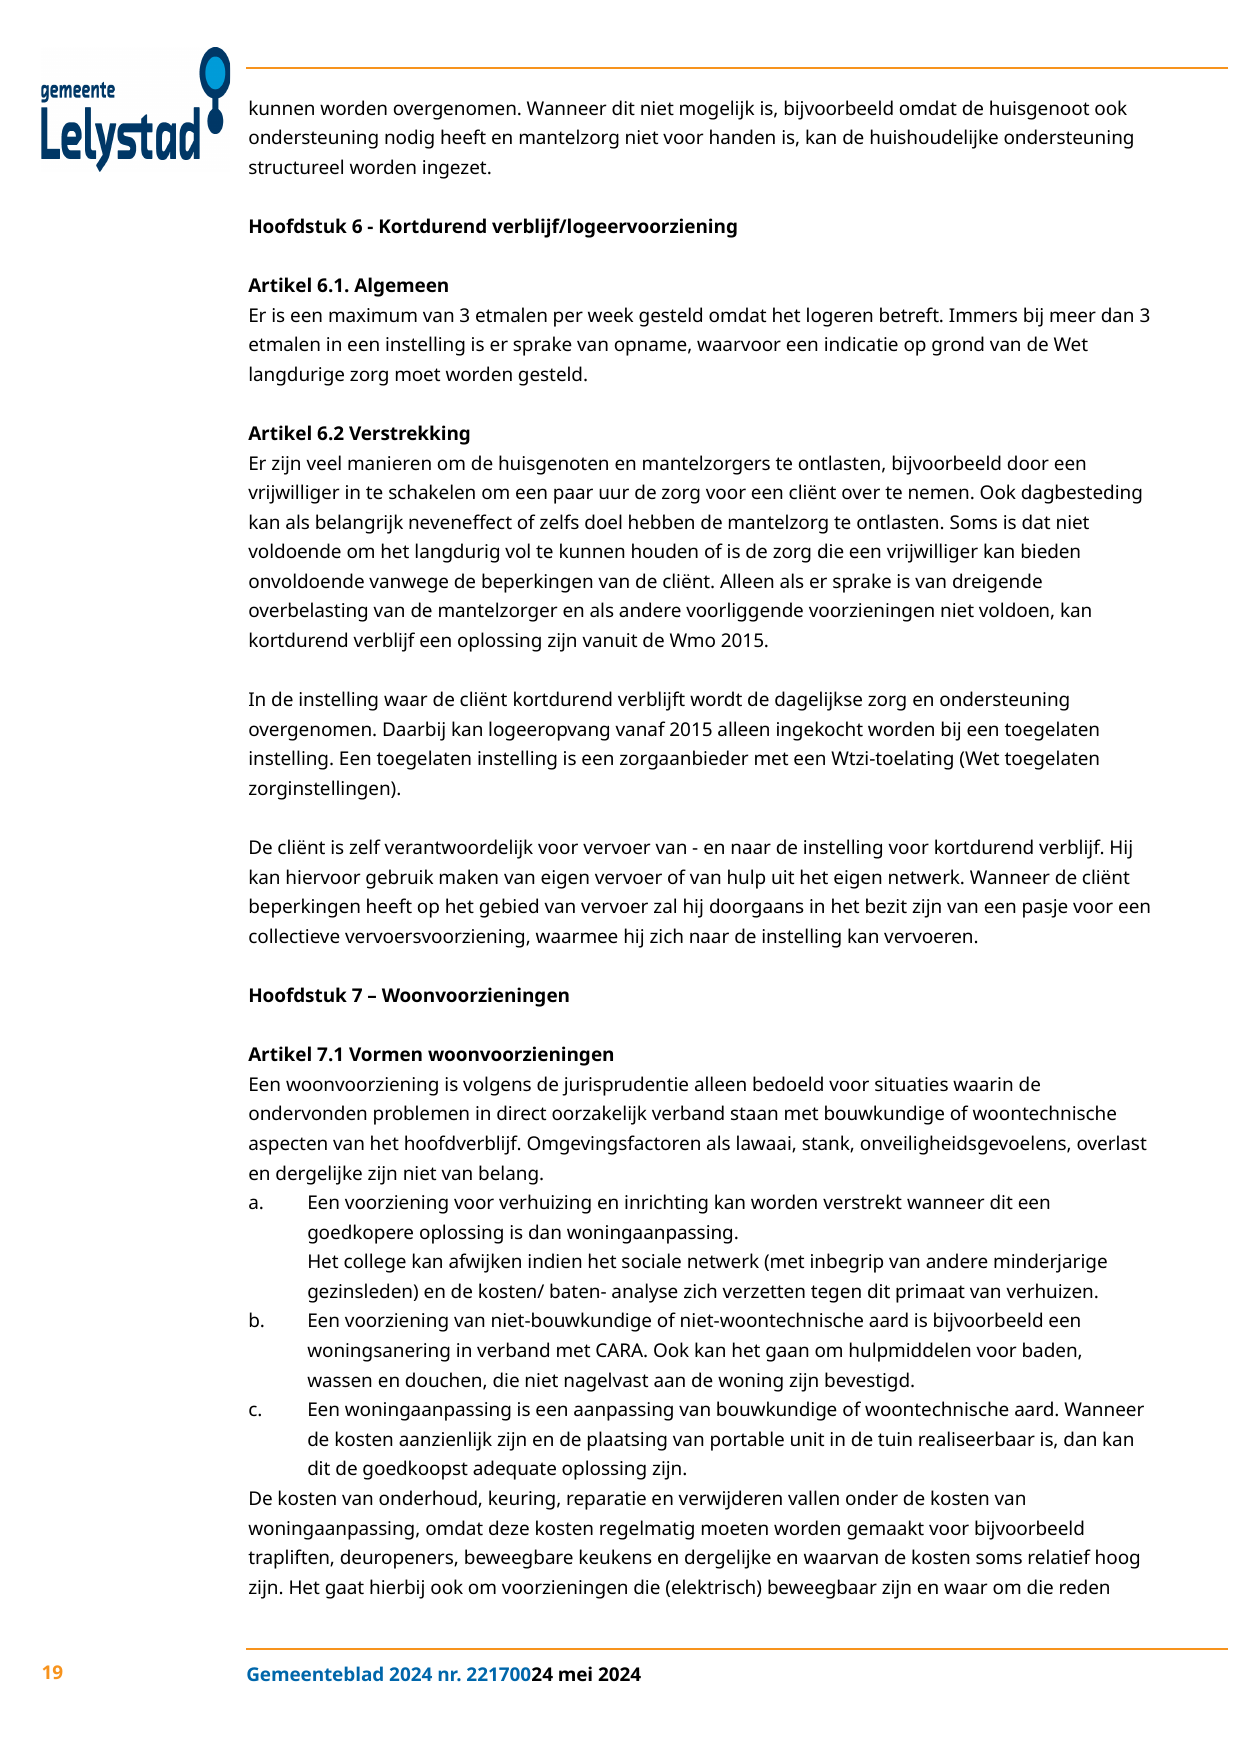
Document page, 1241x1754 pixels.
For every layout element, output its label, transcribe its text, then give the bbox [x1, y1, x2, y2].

text De cliënt is zelf verantwoordelijk voor vervoer van - en naar de instelling voor kortdurend verblijf. Hij kan hiervoor gebruik maken van eigen vervoer of van hulp uit het eigen netwerk. Wanneer de cliënt beperkingen heeft op het gebied van vervoer zal hij doorgaans in het bezit zijn van een pasje voor een collectieve vervoersvoorziening, waarmee hij zich naar de instelling kan vervoeren. [248, 834, 1152, 949]
text Artikel 6.1. Algemeen [248, 272, 1152, 298]
text kunnen worden overgenomen. Wanneer dit niet mogelijk is, bijvoorbeeld omdat de huisgenoot ook ondersteuning nodig heeft en mantelzorg niet voor handen is, kan de huishoudelijke ondersteuning structureel worden ingezet. [248, 95, 1152, 180]
list Het college kan afwijken indien het sociale netwerk (met inbegrip van andere minderjarige gezinsleden) en de kosten/ baten- analyse zich verzetten tegen dit primaat van verhuizen. [248, 1248, 1152, 1304]
text De kosten van onderhoud, keuring, reparatie en verwijderen vallen onder de kosten van woningaanpassing, omdat deze kosten regelmatig moeten worden gemaakt voor bijvoorbeeld trapliften, deuropeners, beweegbare keukens en dergelijke en waarvan de kosten soms relatief hoog zijn. Het gaat hierbij ook om voorzieningen die (elektrisch) beweegbaar zijn en waar om die reden [248, 1485, 1152, 1600]
list Een voorziening van niet-bouwkundige of niet-woontechnische aard is bijvoorbeeld een woningsanering in verband met CARA. Ook kan het gaan om hulpmiddelen voor baden, wassen en douchen, die niet nagelvast aan de woning zijn bevestigd. [248, 1308, 1152, 1393]
text Artikel 6.2 Verstrekking [248, 420, 1152, 446]
text Hoofdstuk 6 - Kortdurend verblijf/logeervoorziening [248, 213, 1152, 239]
list Een woningaanpassing is een aanpassing van bouwkundige of woontechnische aard. Wanneer de kosten aanzienlijk zijn en de plaatsing van portable unit in de tuin realiseerbaar is, dan kan dit de goedkoopst adequate oplossing zijn. [248, 1396, 1152, 1481]
text Hoofdstuk 7 – Woonvoorzieningen [248, 982, 1152, 1008]
text Er zijn veel manieren om de huisgenoten en mantelzorgers te ontlasten, bijvoorbeeld door een vrijwilliger in te schakelen om een paar uur de zorg voor een cliënt over te nemen. Ook dagbesteding kan als belangrijk neveneffect of zelfs doel hebben de mantelzorg te ontlasten. Soms is dat niet voldoende om het langdurig vol te kunnen houden of is de zorg die een vrijwilliger kan bieden onvoldoende vanwege de beperkingen van de cliënt. Alleen als er sprake is van dreigende overbelasting van de mantelzorger en als andere voorliggende voorzieningen niet voldoen, kan kortdurend verblijf een oplossing zijn vanuit de Wmo 2015. [248, 450, 1152, 653]
text In de instelling waar de cliënt kortdurend verblijft wordt de dagelijkse zorg en ondersteuning overgenomen. Daarbij kan logeeropvang vanaf 2015 alleen ingekocht worden bij een toegelaten instelling. Een toegelaten instelling is een zorgaanbieder met een Wtzi-toelating (Wet toegelaten zorginstellingen). [248, 686, 1152, 801]
text Een woonvoorziening is volgens de jurisprudentie alleen bedoeld voor situaties waarin de ondervonden problemen in direct oorzakelijk verband staan met bouwkundige of woontechnische aspecten van het hoofdverblijf. Omgevingsfactoren als lawaai, stank, onveiligheidsgevoelens, overlast en dergelijke zijn niet van belang. [248, 1071, 1152, 1186]
text Er is een maximum van 3 etmalen per week gesteld omdat het logeren betreft. Immers bij meer dan 3 etmalen in een instelling is er sprake van opname, waarvoor een indicatie op grond van de Wet langdurige zorg moet worden gesteld. [248, 302, 1152, 387]
picture [41, 47, 231, 172]
list Een voorziening voor verhuizing en inrichting kan worden verstrekt wanneer dit een goedkopere oplossing is dan woningaanpassing. [248, 1189, 1152, 1245]
text Artikel 7.1 Vormen woonvoorzieningen [248, 1041, 1152, 1067]
